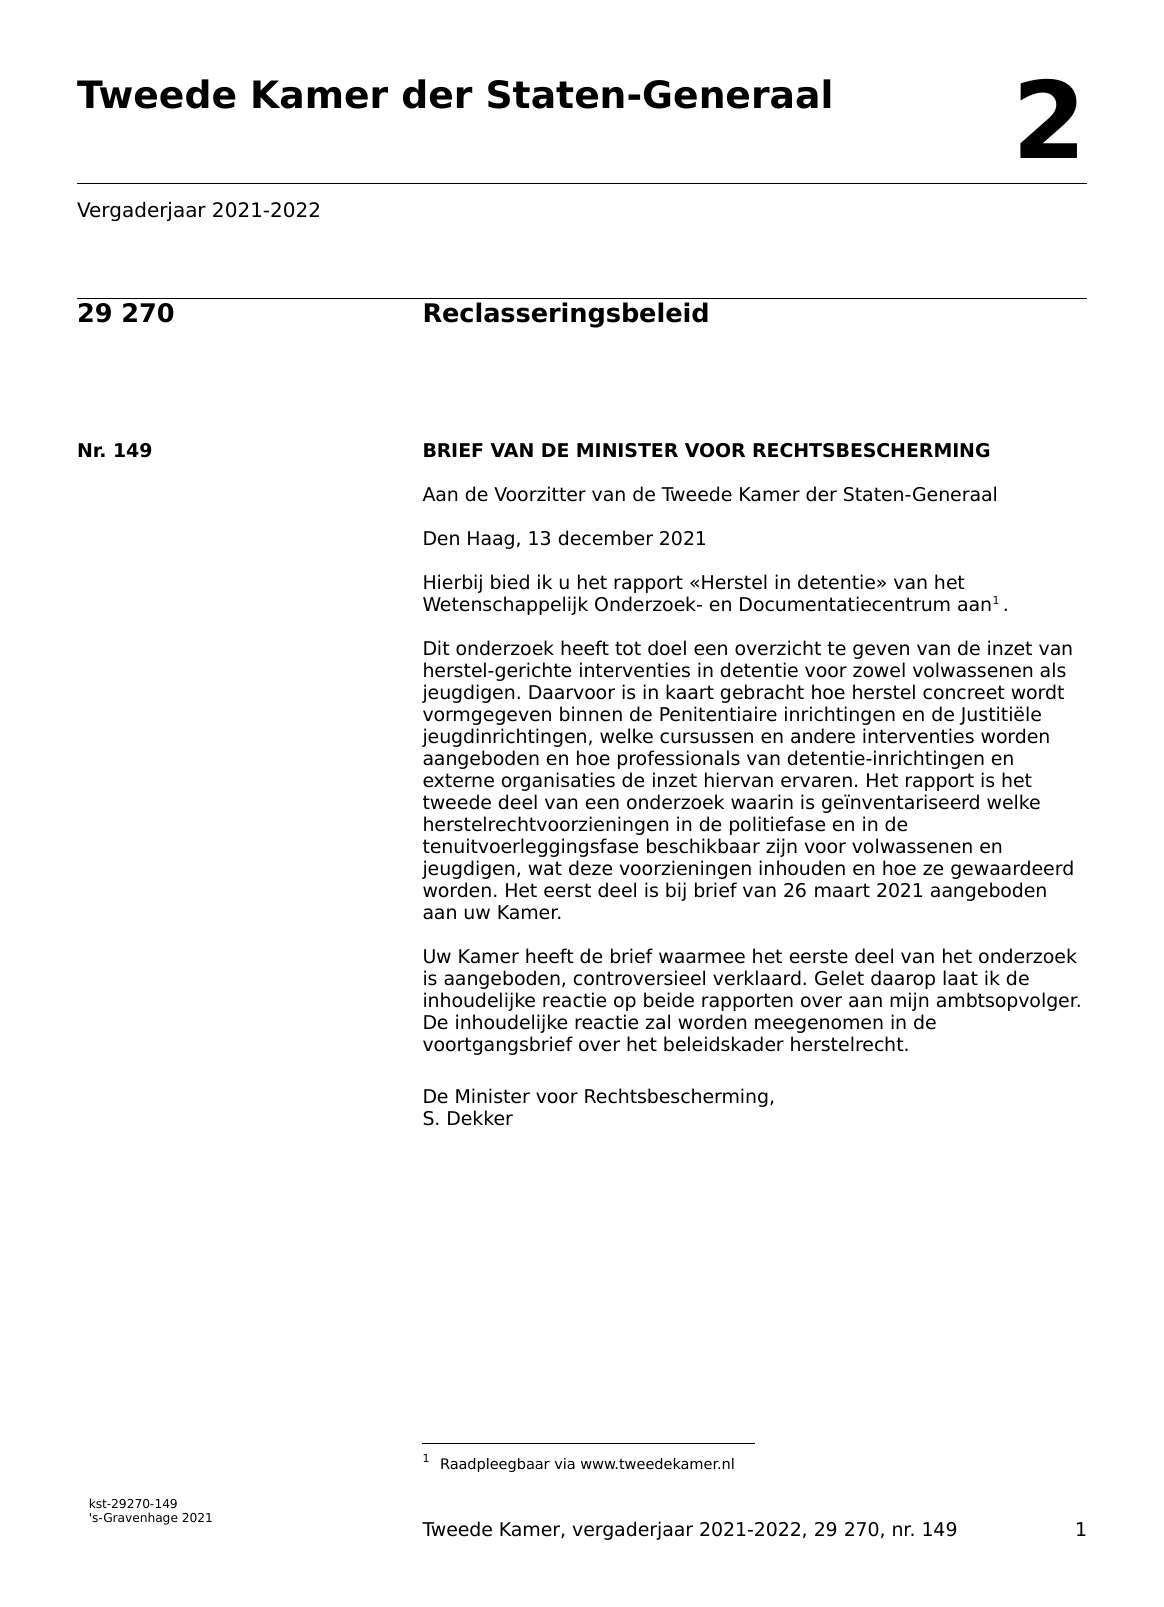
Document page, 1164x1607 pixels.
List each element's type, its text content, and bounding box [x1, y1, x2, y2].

text 's-Gravenhage 2021 [88, 1511, 323, 1525]
table_header Tweede Kamer der Staten-Generaal [77, 59, 886, 183]
text Hierbij bied ik u het rapport «Herstel in detentie» van het Wetenschappelijk Onderzoek- en Documentatiecentrum aan. [422, 572, 1087, 616]
text kst-29270-149 [88, 1497, 323, 1511]
table_header 2 [886, 59, 1087, 183]
text De Minister voor Rechtsbescherming, S. Dekker [422, 1086, 1087, 1130]
text Aan de Voorzitter van de Tweede Kamer der Staten-Generaal [422, 484, 1087, 506]
table_cell Vergaderjaar 2021-2022 [77, 184, 1087, 298]
subtitle Nr. 149 BRIEF VAN DE MINISTER VOOR RECHTSBESCHERMING [77, 440, 1087, 462]
text Raadpleegbaar via www.tweedekamer.nl [422, 1452, 1087, 1474]
text Dit onderzoek heeft tot doel een overzicht te geven van de inzet van herstel-gerichte interventies in detentie voor zowel volwassenen als jeugdigen. Daarvoor is in kaart gebracht hoe herstel concreet wordt vormgegeven binnen de Penitentiaire inrichtingen en de Justitiële jeugdinrichtingen, welke cursussen en andere interventies worden aangeboden en hoe professionals van detentie-inrichtingen en externe organisaties de inzet hiervan ervaren. Het rapport is het tweede deel van een onderzoek waarin is geïnventariseerd welke herstelrechtvoorzieningen in de politiefase en in de tenuitvoerleggingsfase beschikbaar zijn voor volwassenen en jeugdigen, wat deze voorzieningen inhouden en hoe ze gewaardeerd worden. Het eerst deel is bij brief van 26 maart 2021 aangeboden aan uw Kamer. [422, 638, 1087, 924]
text Den Haag, 13 december 2021 [422, 528, 1087, 550]
text Uw Kamer heeft de brief waarmee het eerste deel van het onderzoek is aangeboden, controversieel verklaard. Gelet daarop laat ik de inhoudelijke reactie op beide rapporten over aan mijn ambtsopvolger. De inhoudelijke reactie zal worden meegenomen in de voortgangsbrief over het beleidskader herstelrecht. [422, 946, 1087, 1056]
subtitle 29 270 Reclasseringsbeleid [77, 299, 1087, 329]
